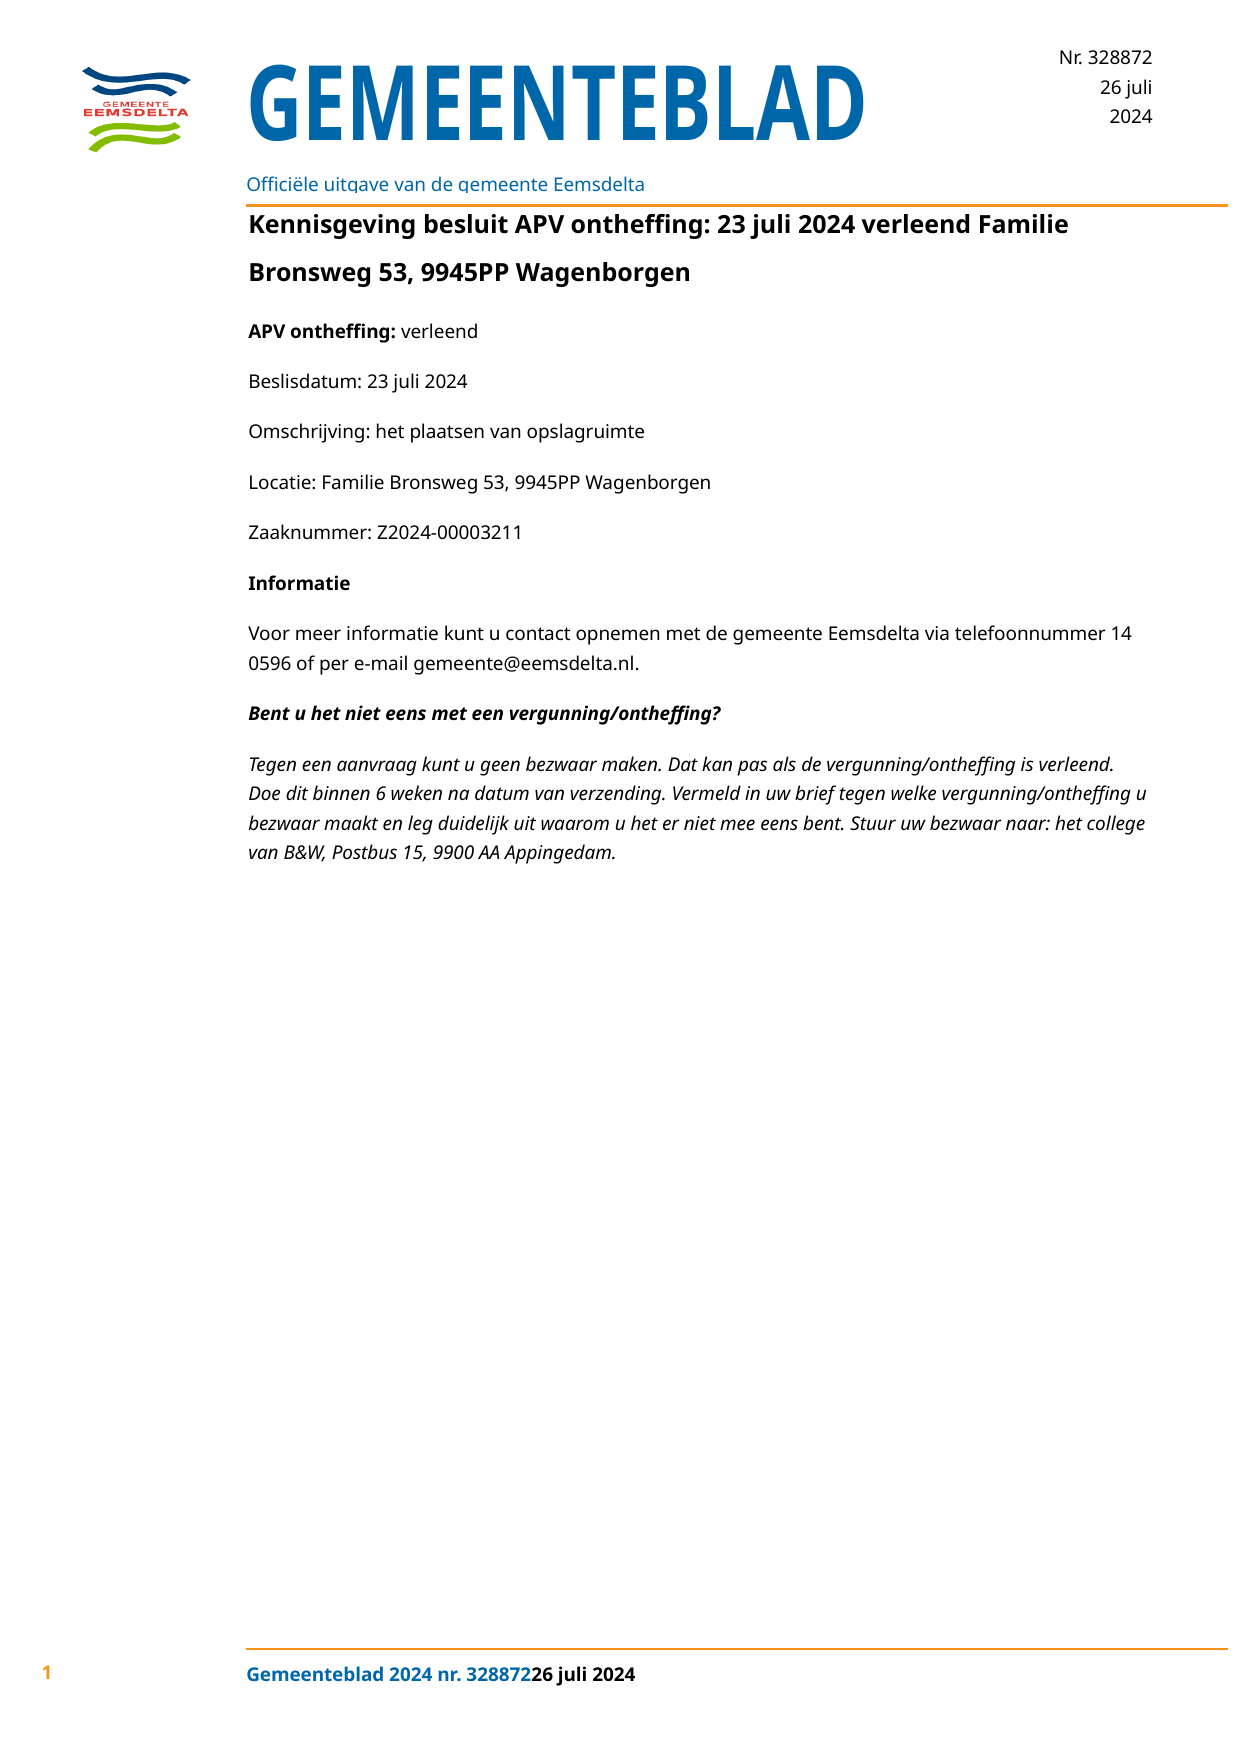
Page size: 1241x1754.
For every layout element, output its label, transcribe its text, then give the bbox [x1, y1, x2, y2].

text Kennisgeving besluit APV ontheffing: 23 juli 2024 verleend Familie Bronsweg 53, 9945PP Wagenborgen [248, 207, 1152, 288]
text APV ontheffing: verleend [248, 318, 1152, 344]
text Omschrijving: het plaatsen van opslagruimte [248, 419, 1152, 444]
text Bent u het niet eens met een vergunning/ontheffing? [248, 700, 1152, 726]
picture [41, 47, 231, 172]
text Beslisdatum: 23 juli 2024 [248, 368, 1152, 394]
text Zaaknummer: Z2024-00003211 [248, 519, 1152, 545]
text Informatie [248, 570, 1152, 596]
text Voor meer informatie kunt u contact opnemen met de gemeente Eemsdelta via telefoonnummer 14 0596 of per e-mail gemeente@eemsdelta.nl. [248, 620, 1152, 676]
text Locatie: Familie Bronsweg 53, 9945PP Wagenborgen [248, 469, 1152, 495]
text Tegen een aanvraag kunt u geen bezwaar maken. Dat kan pas als de vergunning/ontheffing is verleend. Doe dit binnen 6 weken na datum van verzending. Vermeld in uw brief tegen welke vergunning/ontheffing u bezwaar maakt en leg duidelijk uit waarom u het er niet mee eens bent. Stuur uw bezwaar naar: het college van B&W, Postbus 15, 9900 AA Appingedam. [248, 751, 1152, 865]
